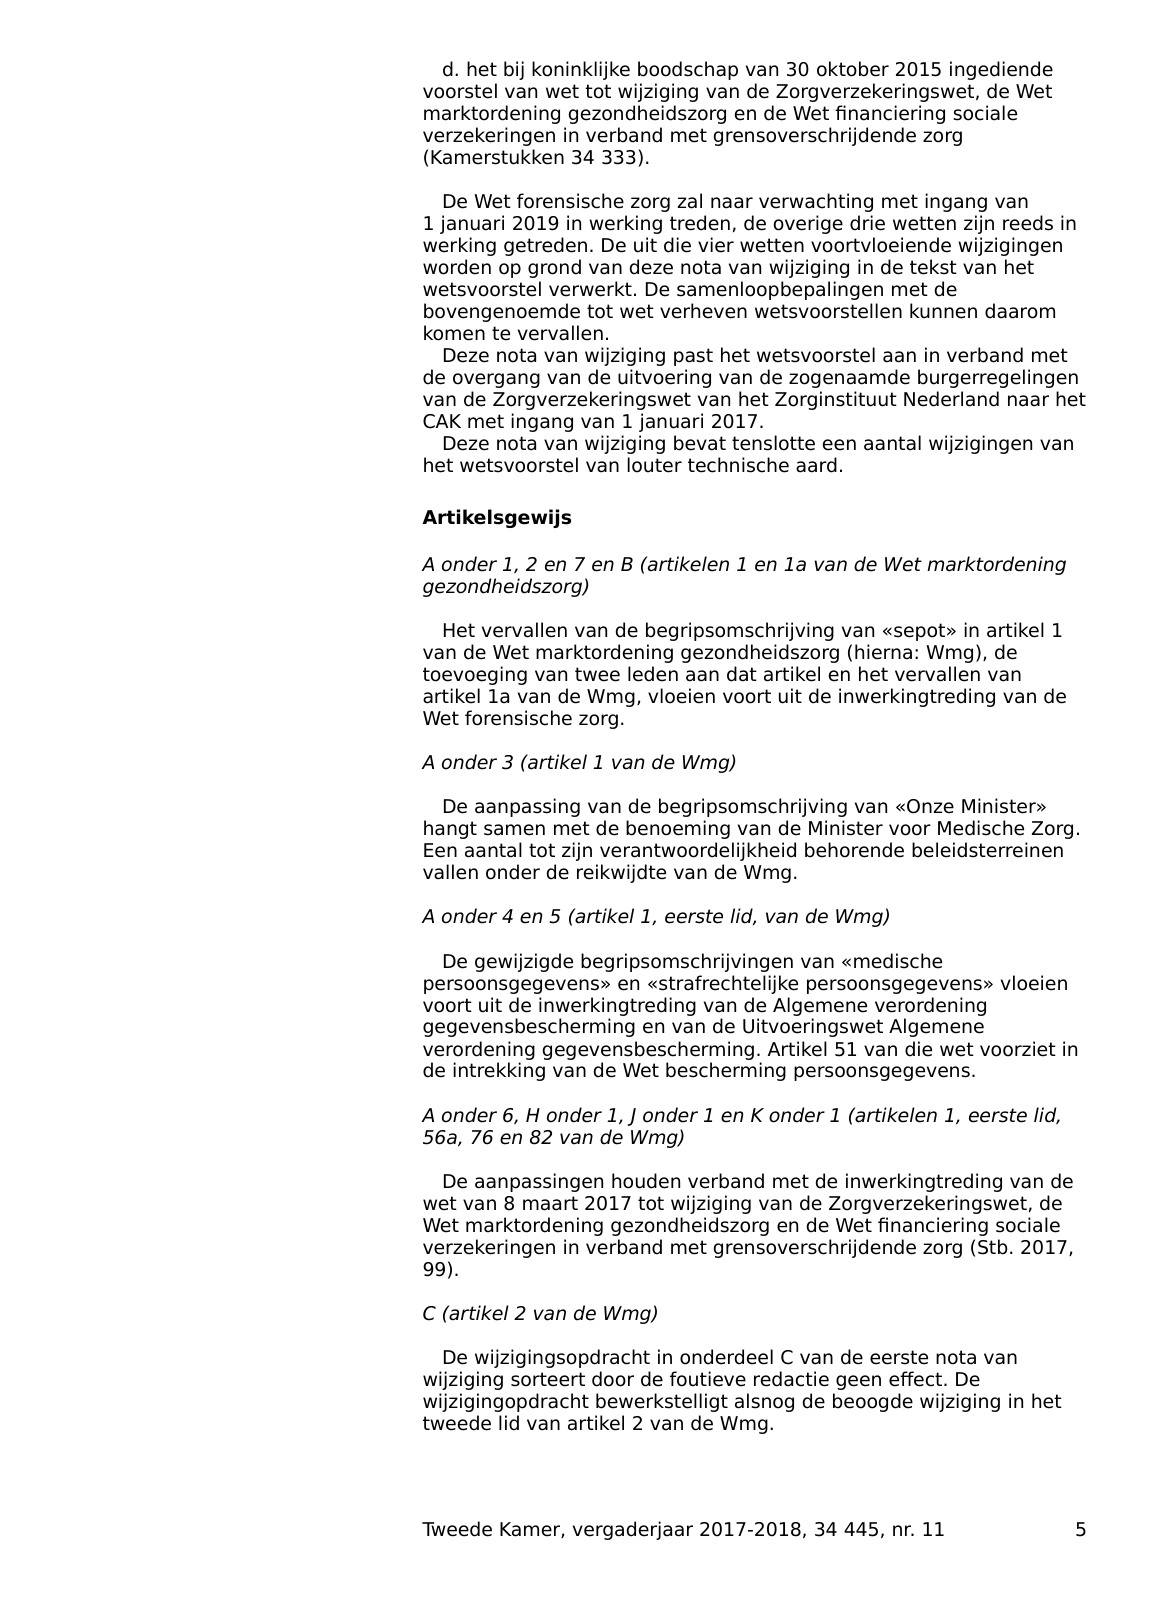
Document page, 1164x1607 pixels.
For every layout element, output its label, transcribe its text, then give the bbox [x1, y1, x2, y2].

subtitle A onder 1, 2 en 7 en B (artikelen 1 en 1a van de Wet marktordening gezondheidszorg) [422, 554, 1087, 598]
subtitle A onder 6, H onder 1, J onder 1 en K onder 1 (artikelen 1, eerste lid, 56a, 76 en 82 van de Wmg) [422, 1104, 1087, 1148]
text De gewijzigde begripsomschrijvingen van «medische persoonsgegevens» en «strafrechtelijke persoonsgegevens» vloeien voort uit de inwerkingtreding van de Algemene verordening gegevensbescherming en van de Uitvoeringswet Algemene verordening gegevensbescherming. Artikel 51 van die wet voorziet in de intrekking van de Wet bescherming persoonsgegevens. [422, 951, 1087, 1082]
text De wijzigingsopdracht in onderdeel C van de eerste nota van wijziging sorteert door de foutieve redactie geen effect. De wijzigingopdracht bewerkstelligt alsnog de beoogde wijziging in het tweede lid van artikel 2 van de Wmg. [422, 1347, 1087, 1435]
text Deze nota van wijziging bevat tenslotte een aantal wijzigingen van het wetsvoorstel van louter technische aard. [422, 433, 1087, 477]
subtitle A onder 4 en 5 (artikel 1, eerste lid, van de Wmg) [422, 906, 1087, 928]
text De Wet forensische zorg zal naar verwachting met ingang van 1 januari 2019 in werking treden, de overige drie wetten zijn reeds in werking getreden. De uit die vier wetten voortvloeiende wijzigingen worden op grond van deze nota van wijziging in de tekst van het wetsvoorstel verwerkt. De samenloopbepalingen met de bovengenoemde tot wet verheven wetsvoorstellen kunnen daarom komen te vervallen. [422, 191, 1087, 345]
text De aanpassing van de begripsomschrijving van «Onze Minister» hangt samen met de benoeming van de Minister voor Medische Zorg. Een aantal tot zijn verantwoordelijkheid behorende beleidsterreinen vallen onder de reikwijdte van de Wmg. [422, 796, 1087, 884]
subtitle Artikelsgewijs [422, 507, 1087, 529]
subtitle C (artikel 2 van de Wmg) [422, 1303, 1087, 1325]
text De aanpassingen houden verband met de inwerkingtreding van de wet van 8 maart 2017 tot wijziging van de Zorgverzekeringswet, de Wet marktordening gezondheidszorg en de Wet financiering sociale verzekeringen in verband met grensoverschrijdende zorg (Stb. 2017, 99). [422, 1171, 1087, 1281]
text Het vervallen van de begripsomschrijving van «sepot» in artikel 1 van de Wet marktordening gezondheidszorg (hierna: Wmg), de toevoeging van twee leden aan dat artikel en het vervallen van artikel 1a van de Wmg, vloeien voort uit de inwerkingtreding van de Wet forensische zorg. [422, 620, 1087, 730]
subtitle A onder 3 (artikel 1 van de Wmg) [422, 752, 1087, 774]
text Deze nota van wijziging past het wetsvoorstel aan in verband met de overgang van de uitvoering van de zogenaamde burgerregelingen van de Zorgverzekeringswet van het Zorginstituut Nederland naar het CAK met ingang van 1 januari 2017. [422, 345, 1087, 433]
text d. het bij koninklijke boodschap van 30 oktober 2015 ingediende voorstel van wet tot wijziging van de Zorgverzekeringswet, de Wet marktordening gezondheidszorg en de Wet financiering sociale verzekeringen in verband met grensoverschrijdende zorg (Kamerstukken 34 333). [422, 59, 1087, 169]
